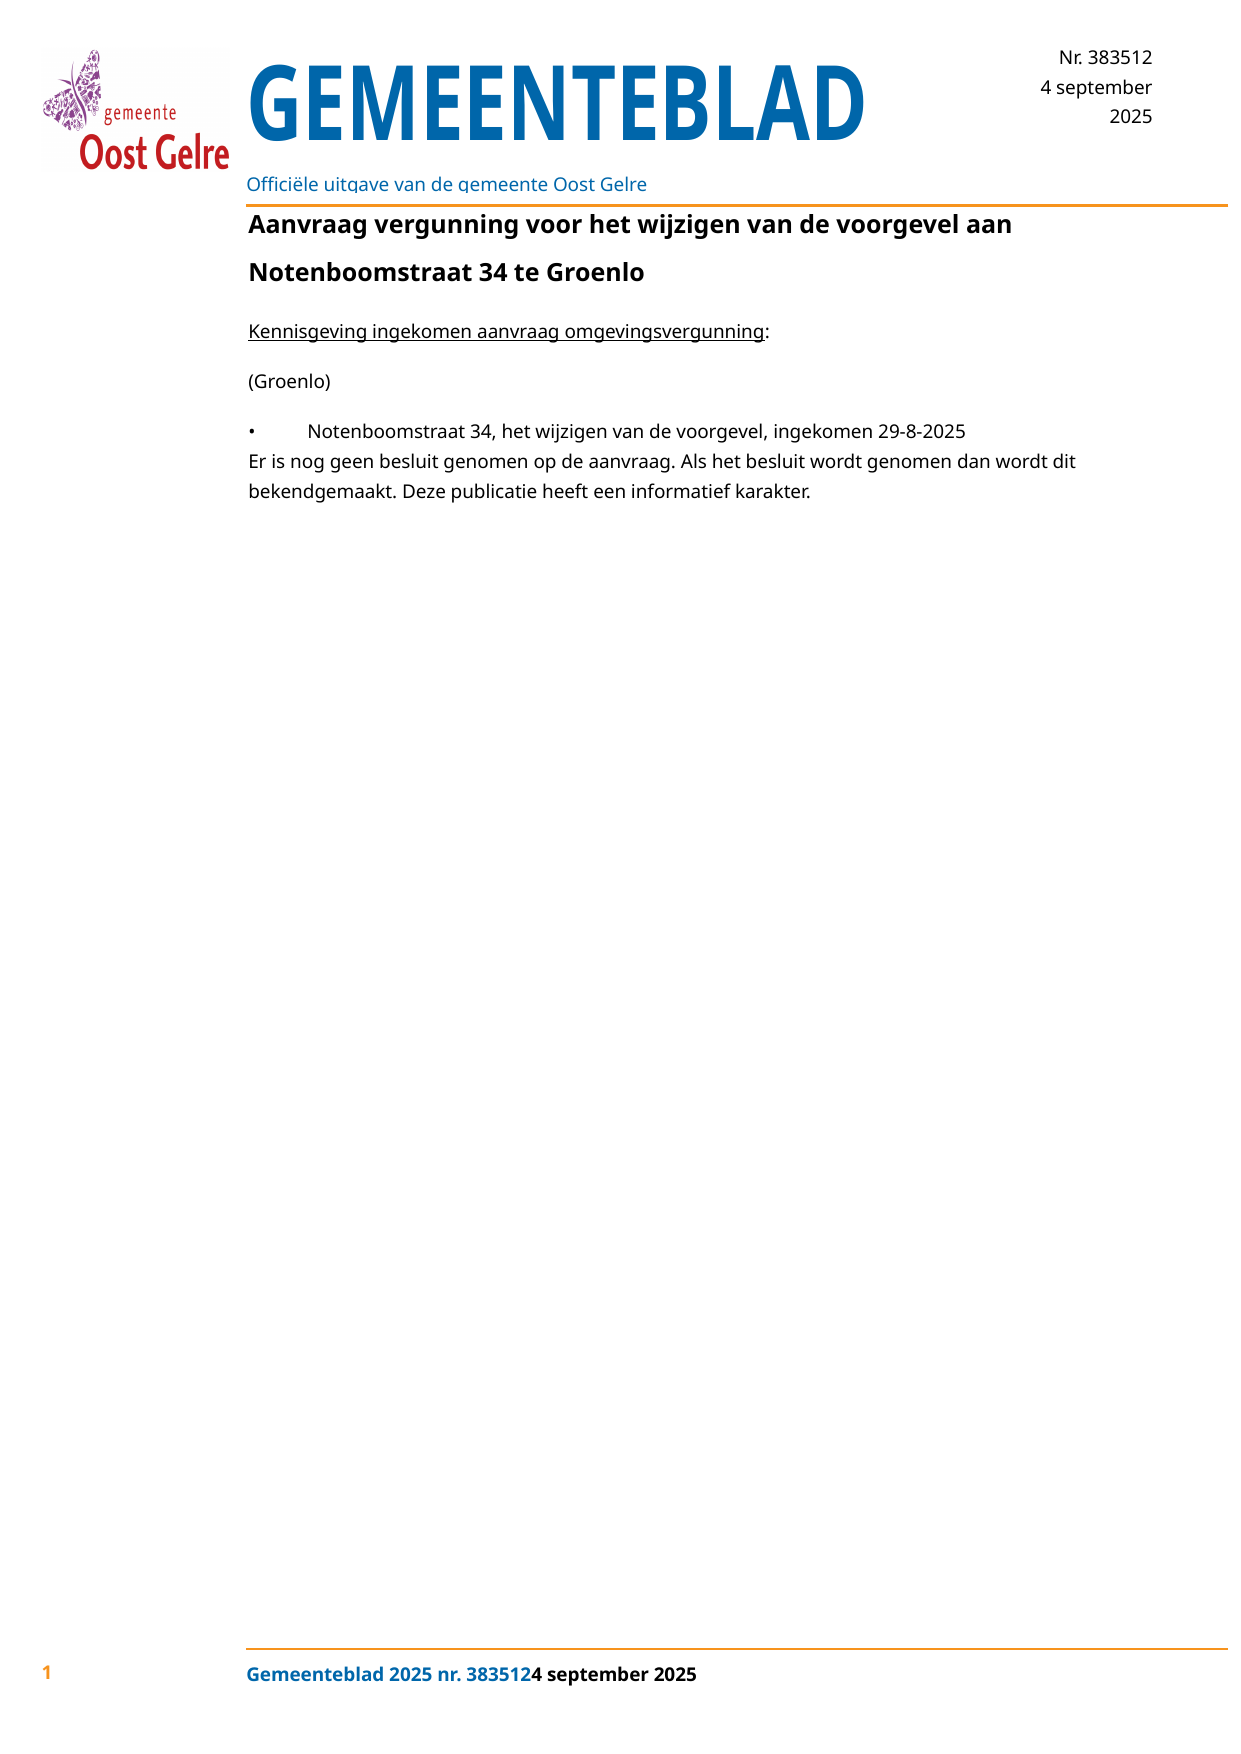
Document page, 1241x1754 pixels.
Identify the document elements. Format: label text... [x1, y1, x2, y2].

picture [41, 47, 231, 172]
text Kennisgeving ingekomen aanvraag omgevingsvergunning: [248, 318, 1152, 344]
text Er is nog geen besluit genomen op de aanvraag. Als het besluit wordt genomen dan wordt dit bekendgemaakt. Deze publicatie heeft een informatief karakter. [248, 448, 1152, 504]
text Aanvraag vergunning voor het wijzigen van de voorgevel aan Notenboomstraat 34 te Groenlo [248, 207, 1152, 288]
text (Groenlo) [248, 368, 1152, 394]
list Notenboomstraat 34, het wijzigen van de voorgevel, ingekomen 29-8-2025 [248, 419, 1152, 444]
